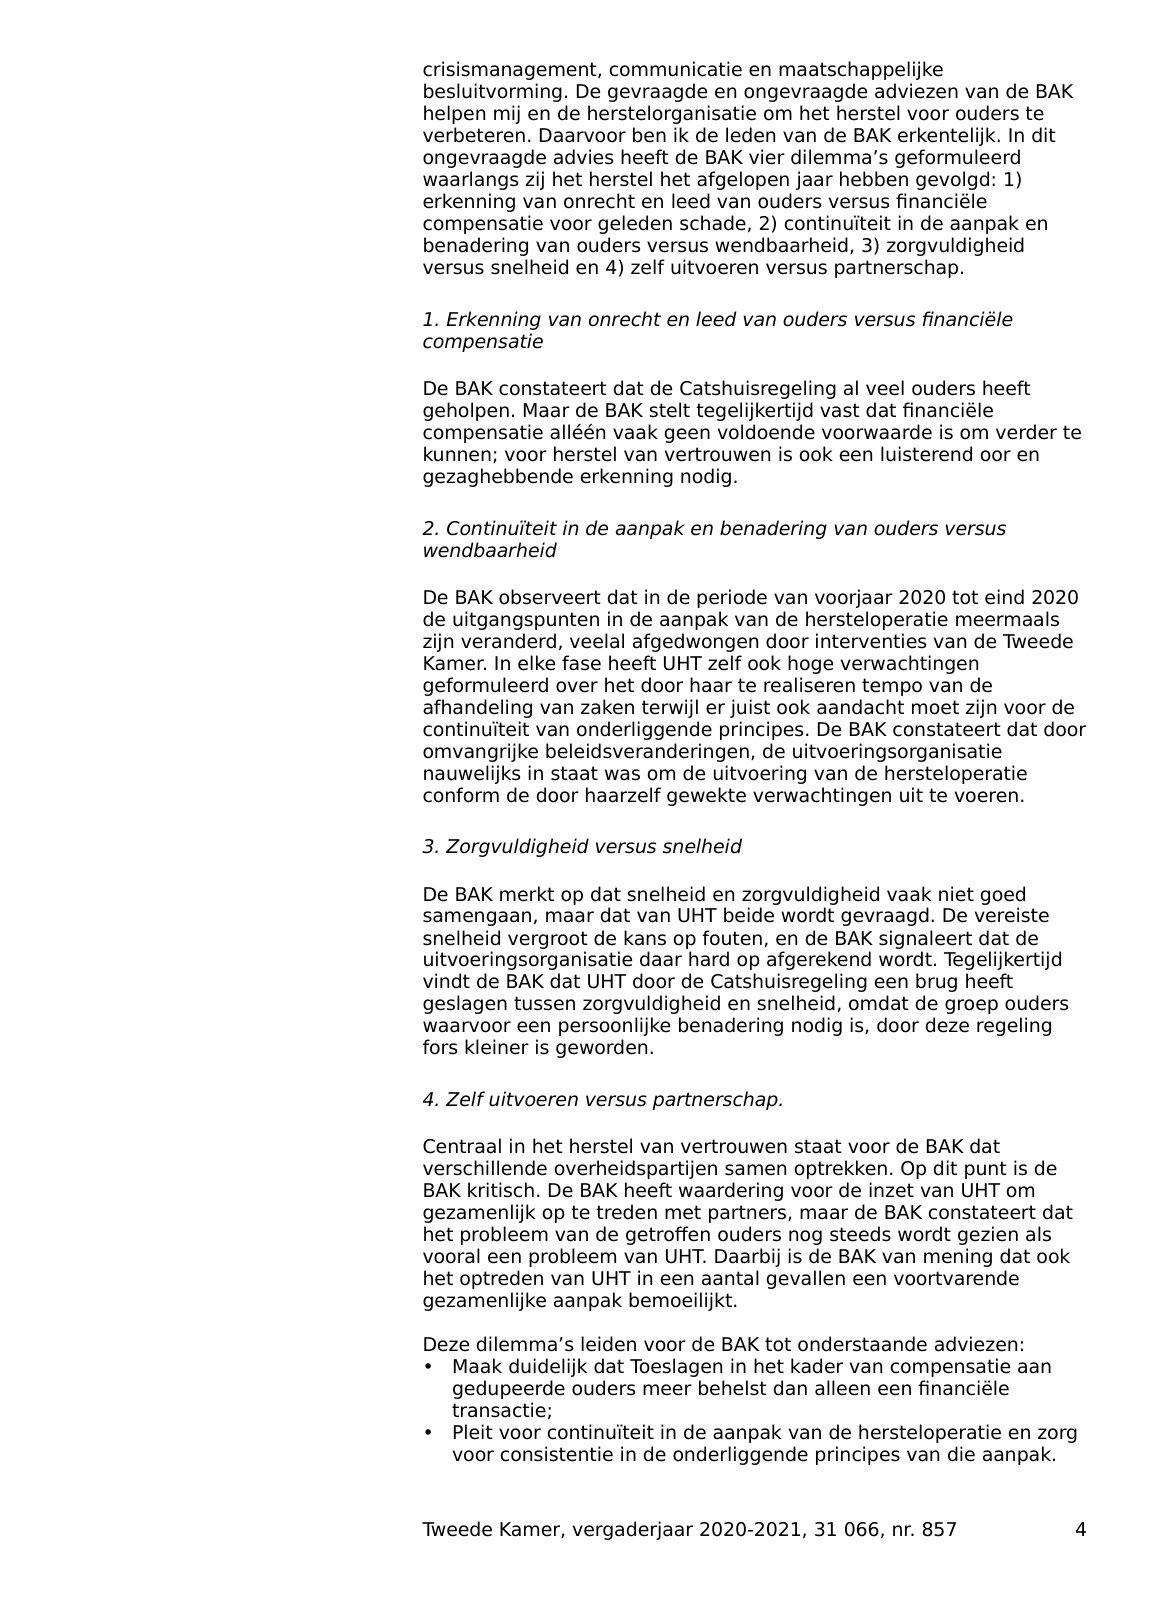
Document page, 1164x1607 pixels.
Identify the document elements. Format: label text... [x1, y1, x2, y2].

text crisismanagement, communicatie en maatschappelijke besluitvorming. De gevraagde en ongevraagde adviezen van de BAK helpen mij en de herstelorganisatie om het herstel voor ouders te verbeteren. Daarvoor ben ik de leden van de BAK erkentelijk. In dit ongevraagde advies heeft de BAK vier dilemma’s geformuleerd waarlangs zij het herstel het afgelopen jaar hebben gevolgd: 1) erkenning van onrecht en leed van ouders versus financiële compensatie voor geleden schade, 2) continuïteit in de aanpak en benadering van ouders versus wendbaarheid, 3) zorgvuldigheid versus snelheid en 4) zelf uitvoeren versus partnerschap. [422, 59, 1087, 279]
subtitle 1. Erkenning van onrecht en leed van ouders versus financiële compensatie [422, 309, 1087, 353]
text Deze dilemma’s leiden voor de BAK tot onderstaande adviezen: [422, 1334, 1087, 1356]
text De BAK constateert dat de Catshuisregeling al veel ouders heeft geholpen. Maar de BAK stelt tegelijkertijd vast dat financiële compensatie alléén vaak geen voldoende voorwaarde is om verder te kunnen; voor herstel van vertrouwen is ook een luisterend oor en gezaghebbende erkenning nodig. [422, 378, 1087, 488]
text De BAK observeert dat in de periode van voorjaar 2020 tot eind 2020 de uitgangspunten in de aanpak van de hersteloperatie meermaals zijn veranderd, veelal afgedwongen door interventies van de Tweede Kamer. In elke fase heeft UHT zelf ook hoge verwachtingen geformuleerd over het door haar te realiseren tempo van de afhandeling van zaken terwijl er juist ook aandacht moet zijn voor de continuïteit van onderliggende principes. De BAK constateert dat door omvangrijke beleidsveranderingen, de uitvoeringsorganisatie nauwelijks in staat was om de uitvoering van de hersteloperatie conform de door haarzelf gewekte verwachtingen uit te voeren. [422, 587, 1087, 806]
text De BAK merkt op dat snelheid en zorgvuldigheid vaak niet goed samengaan, maar dat van UHT beide wordt gevraagd. De vereiste snelheid vergroot de kans op fouten, en de BAK signaleert dat de uitvoeringsorganisatie daar hard op afgerekend wordt. Tegelijkertijd vindt de BAK dat UHT door de Catshuisregeling een brug heeft geslagen tussen zorgvuldigheid en snelheid, omdat de groep ouders waarvoor een persoonlijke benadering nodig is, door deze regeling fors kleiner is geworden. [422, 883, 1087, 1059]
text • Pleit voor continuïteit in de aanpak van de hersteloperatie en zorg voor consistentie in de onderliggende principes van die aanpak. [422, 1422, 1087, 1466]
subtitle 4. Zelf uitvoeren versus partnerschap. [422, 1089, 1087, 1111]
subtitle 3. Zorgvuldigheid versus snelheid [422, 836, 1087, 858]
text • Maak duidelijk dat Toeslagen in het kader van compensatie aan gedupeerde ouders meer behelst dan alleen een financiële transactie; [422, 1356, 1087, 1422]
text Centraal in het herstel van vertrouwen staat voor de BAK dat verschillende overheidspartijen samen optrekken. Op dit punt is de BAK kritisch. De BAK heeft waardering voor de inzet van UHT om gezamenlijk op te treden met partners, maar de BAK constateert dat het probleem van de getroffen ouders nog steeds wordt gezien als vooral een probleem van UHT. Daarbij is de BAK van mening dat ook het optreden van UHT in een aantal gevallen een voortvarende gezamenlijke aanpak bemoeilijkt. [422, 1136, 1087, 1312]
subtitle 2. Continuïteit in de aanpak en benadering van ouders versus wendbaarheid [422, 518, 1087, 562]
